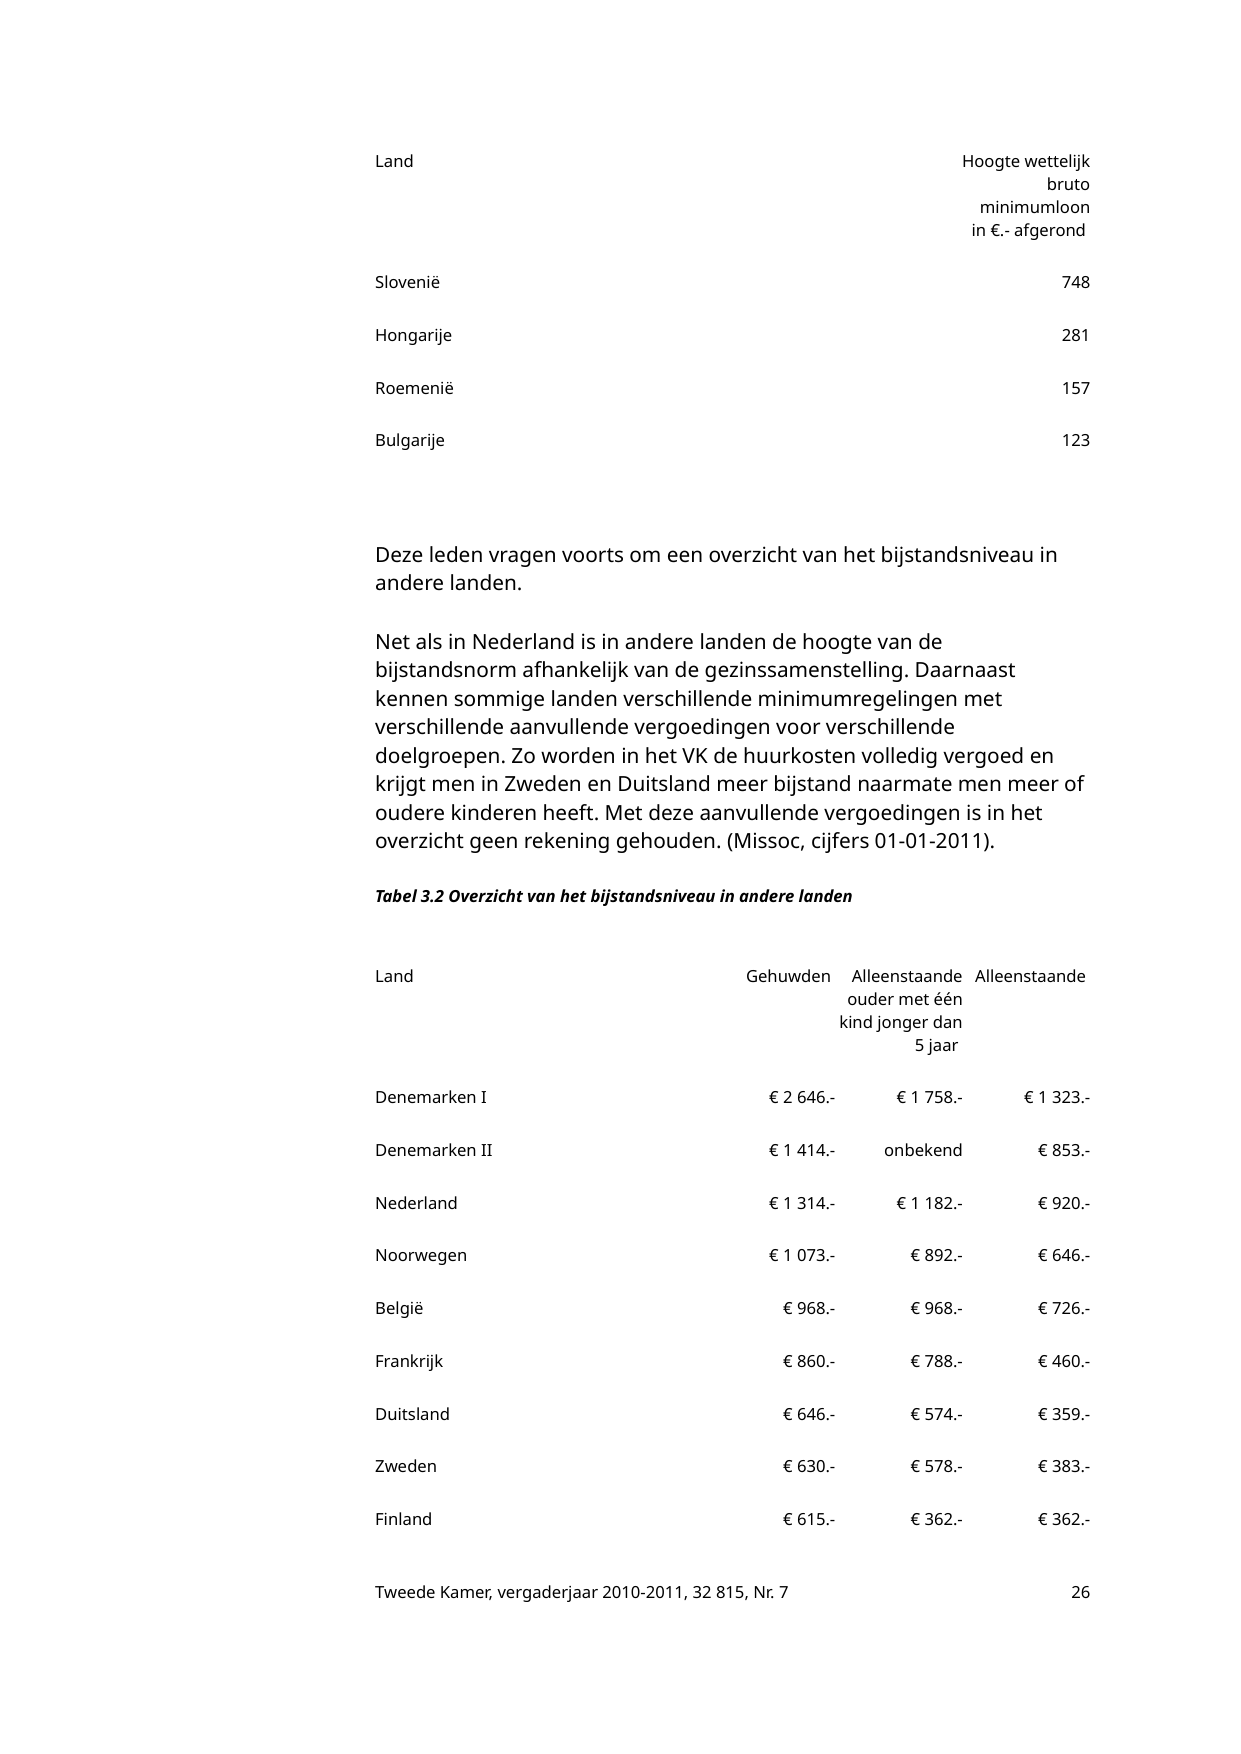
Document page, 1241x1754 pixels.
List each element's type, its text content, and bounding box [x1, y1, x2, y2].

table_cell Hongarije [375, 324, 961, 376]
table_cell € 2 646.- [708, 1086, 835, 1139]
table_cell Bulgarije [375, 429, 961, 482]
table_cell Duitsland [375, 1402, 708, 1455]
table_cell 281 [961, 324, 1090, 376]
table_cell € 646.- [708, 1402, 835, 1455]
table_cell € 615.- [708, 1508, 835, 1530]
table_cell Denemarken I [375, 1086, 708, 1139]
table_cell € 860.- [708, 1350, 835, 1402]
table_cell Finland [375, 1508, 708, 1530]
text Net als in Nederland is in andere landen de hoogte van de bijstandsnorm afhankelijk van de gezinssamenstelling. Daarnaast kennen sommige landen verschillende minimumregelingen met verschillende aanvullende vergoedingen voor verschillende doelgroepen. Zo worden in het VK de huurkosten volledig vergoed en krijgt men in Zweden en Duitsland meer bijstand naarmate men meer of oudere kinderen heeft. Met deze aanvullende vergoedingen is in het overzicht geen rekening gehouden. (Missoc, cijfers 01-01-2011). [375, 627, 1090, 854]
table_cell € 646.- [963, 1244, 1090, 1297]
table_cell € 920.- [963, 1191, 1090, 1244]
table_cell € 853.- [963, 1139, 1090, 1191]
table_header Alleenstaande [963, 965, 1090, 1086]
table_cell € 726.- [963, 1297, 1090, 1349]
table_cell € 1 414.- [708, 1139, 835, 1191]
table_cell € 362.- [963, 1508, 1090, 1530]
table_cell 157 [961, 376, 1090, 429]
table_header Hoogte wettelijk bruto minimumloon in €.- afgerond [961, 150, 1090, 271]
table_cell € 359.- [963, 1402, 1090, 1455]
table_header Land [375, 965, 708, 1086]
table_cell € 574.- [835, 1402, 963, 1455]
table_cell € 578.- [835, 1455, 963, 1508]
table_cell Frankrijk [375, 1350, 708, 1402]
table_cell € 383.- [963, 1455, 1090, 1508]
table_cell € 362.- [835, 1508, 963, 1530]
table_cell België [375, 1297, 708, 1349]
table_cell € 630.- [708, 1455, 835, 1508]
table_cell € 1 182.- [835, 1191, 963, 1244]
table_cell 748 [961, 271, 1090, 323]
table_cell € 460.- [963, 1350, 1090, 1402]
table_cell onbekend [835, 1139, 963, 1191]
table_cell € 968.- [835, 1297, 963, 1349]
table_cell € 1 323.- [963, 1086, 1090, 1139]
table_cell Roemenië [375, 376, 961, 429]
table_header Land [375, 150, 961, 271]
table_header Gehuwden [708, 965, 835, 1086]
text Tabel 3.2 Overzicht van het bijstandsniveau in andere landen [375, 884, 1090, 907]
table_cell € 1 758.- [835, 1086, 963, 1139]
table_cell € 1 314.- [708, 1191, 835, 1244]
table_cell Zweden [375, 1455, 708, 1508]
table_cell € 788.- [835, 1350, 963, 1402]
text Deze leden vragen voorts om een overzicht van het bijstandsniveau in andere landen. [375, 540, 1090, 597]
table_header Alleenstaande ouder met één kind jonger dan 5 jaar [835, 965, 963, 1086]
table_cell Slovenië [375, 271, 961, 323]
table_cell € 1 073.- [708, 1244, 835, 1297]
table_cell € 968.- [708, 1297, 835, 1349]
table_cell Noorwegen [375, 1244, 708, 1297]
table_cell Denemarken II [375, 1139, 708, 1191]
table_cell Nederland [375, 1191, 708, 1244]
table_cell 123 [961, 429, 1090, 482]
table_cell € 892.- [835, 1244, 963, 1297]
